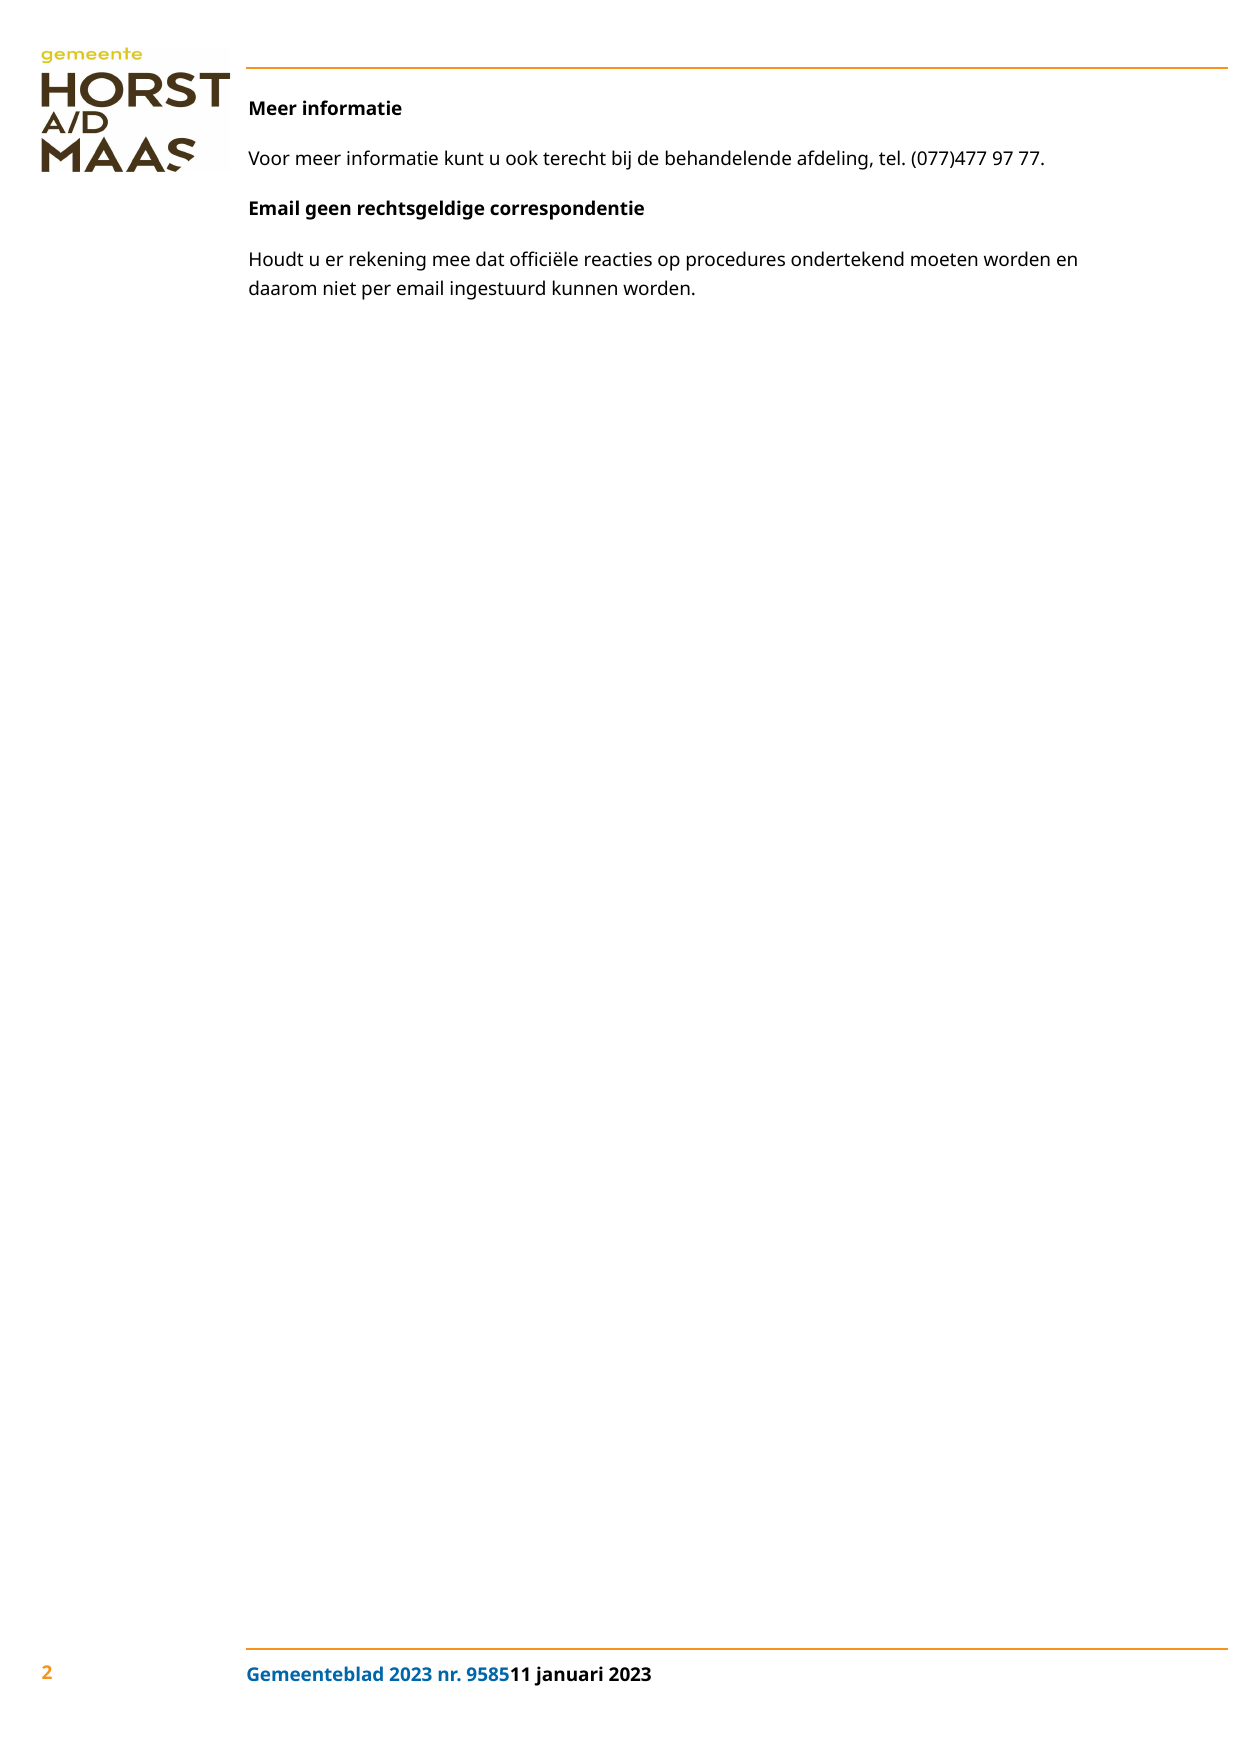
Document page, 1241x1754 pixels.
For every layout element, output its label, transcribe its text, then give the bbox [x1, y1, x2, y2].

picture [41, 47, 231, 172]
text Meer informatie [248, 95, 1152, 121]
text Email geen rechtsgeldige correspondentie [248, 196, 1152, 221]
text Houdt u er rekening mee dat officiële reacties op procedures ondertekend moeten worden en daarom niet per email ingestuurd kunnen worden. [248, 246, 1152, 301]
text Voor meer informatie kunt u ook terecht bij de behandelende afdeling, tel. (077)477 97 77. [248, 145, 1152, 171]
